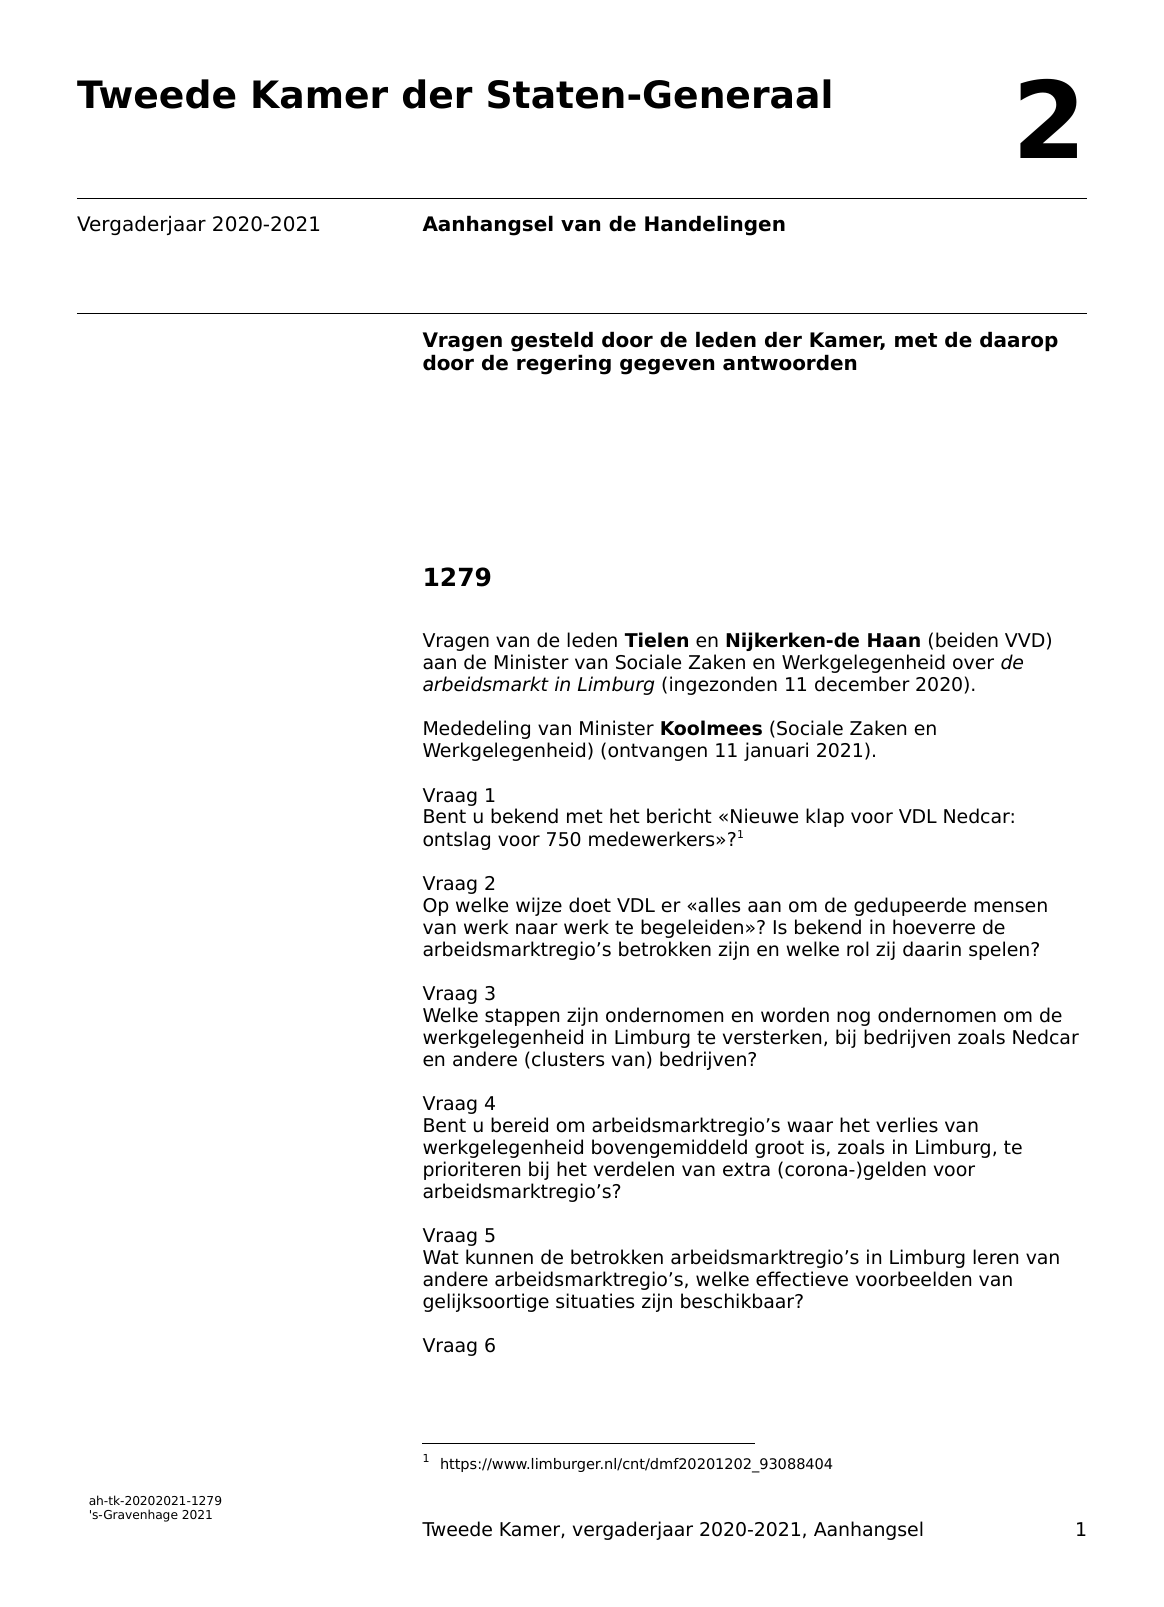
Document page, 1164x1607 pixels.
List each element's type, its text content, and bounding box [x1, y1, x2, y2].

text Op welke wijze doet VDL er «alles aan om de gedupeerde mensen van werk naar werk te begeleiden»? Is bekend in hoeverre de arbeidsmarktregio’s betrokken zijn en welke rol zij daarin spelen? [422, 894, 1087, 961]
text Wat kunnen de betrokken arbeidsmarktregio’s in Limburg leren van andere arbeidsmarktregio’s, welke effectieve voorbeelden van gelijksoortige situaties zijn beschikbaar? [422, 1247, 1087, 1313]
text Vraag 5 [422, 1225, 1087, 1247]
text Vragen van de leden Tielen en Nijkerken-de Haan (beiden VVD) aan de Minister van Sociale Zaken en Werkgelegenheid over de arbeidsmarkt in Limburg (ingezonden 11 december 2020). [422, 630, 1087, 696]
table_cell Vragen gesteld door de leden der Kamer, met de daarop door de regering gegeven antwoorden [422, 314, 1087, 375]
text ah-tk-20202021-1279 [88, 1494, 323, 1508]
text Bent u bereid om arbeidsmarktregio’s waar het verlies van werkgelegenheid bovengemiddeld groot is, zoals in Limburg, te prioriteren bij het verdelen van extra (corona-)gelden voor arbeidsmarktregio’s? [422, 1115, 1087, 1203]
table_header 2 [886, 59, 1087, 198]
text 1279 [422, 563, 1087, 592]
table_cell Vergaderjaar 2020-2021 [77, 199, 422, 313]
table_header Tweede Kamer der Staten-Generaal [77, 59, 886, 198]
text 's-Gravenhage 2021 [88, 1508, 323, 1522]
text Vraag 4 [422, 1093, 1087, 1115]
table_cell [77, 314, 422, 375]
text Vraag 1 [422, 784, 1087, 806]
text Vraag 3 [422, 983, 1087, 1005]
table_cell Aanhangsel van de Handelingen [422, 199, 1087, 313]
text Bent u bekend met het bericht «Nieuwe klap voor VDL Nedcar: ontslag voor 750 medewerkers»? [422, 806, 1087, 850]
text https://www.limburger.nl/cnt/dmf20201202_93088404 [422, 1452, 1087, 1474]
text Mededeling van Minister Koolmees (Sociale Zaken en Werkgelegenheid) (ontvangen 11 januari 2021). [422, 718, 1087, 762]
text Vraag 2 [422, 873, 1087, 894]
text Welke stappen zijn ondernomen en worden nog ondernomen om de werkgelegenheid in Limburg te versterken, bij bedrijven zoals Nedcar en andere (clusters van) bedrijven? [422, 1005, 1087, 1071]
text Vraag 6 [422, 1335, 1087, 1357]
